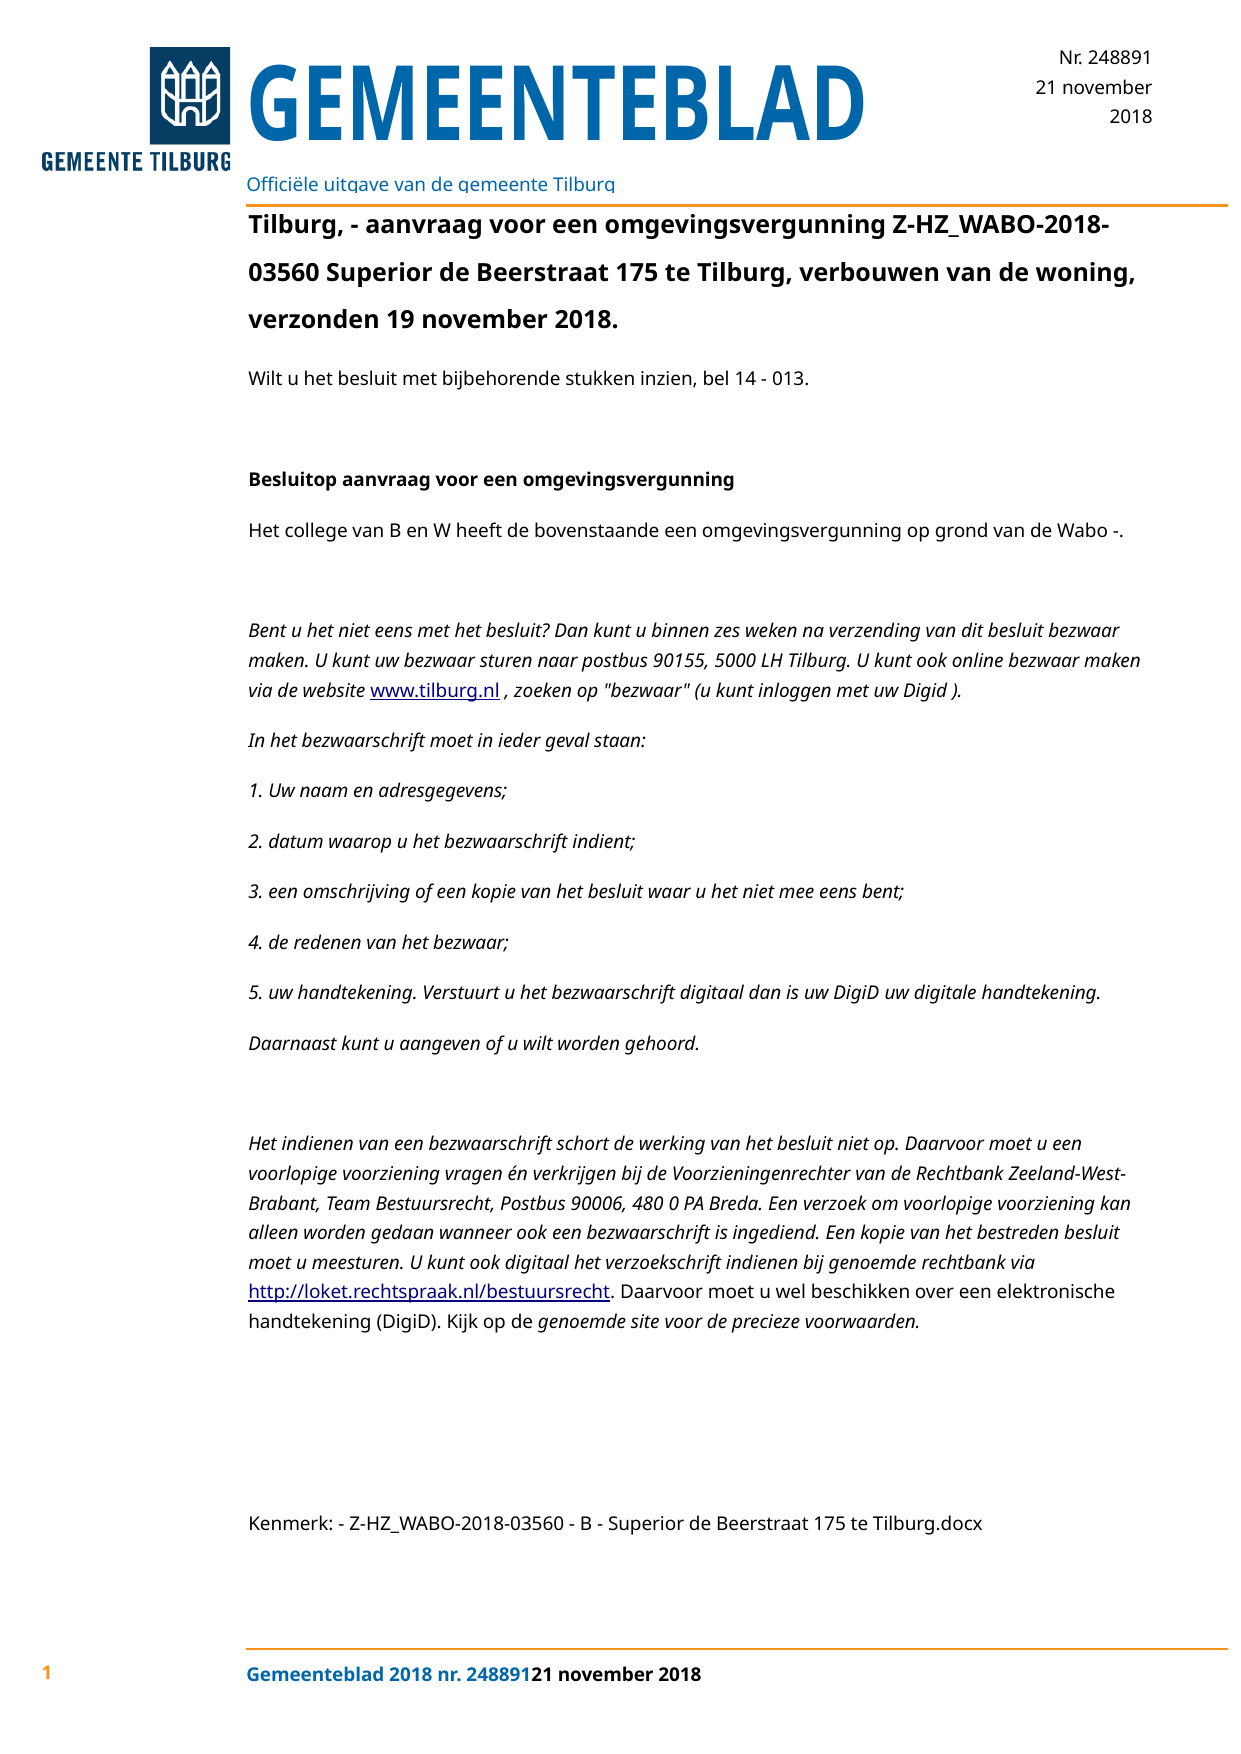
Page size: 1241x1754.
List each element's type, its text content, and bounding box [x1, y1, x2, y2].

text 3. een omschrijving of een kopie van het besluit waar u het niet mee eens bent; [248, 878, 1152, 904]
text 5. uw handtekening. Verstuurt u het bezwaarschrift digitaal dan is uw DigiD uw digitale handtekening. [248, 979, 1152, 1005]
text 1. Uw naam en adresgegevens; [248, 778, 1152, 803]
text 2. datum waarop u het bezwaarschrift indient; [248, 828, 1152, 854]
text Het college van B en W heeft de bovenstaande een omgevingsvergunning op grond van de Wabo -. [248, 517, 1152, 542]
text Besluitop aanvraag voor een omgevingsvergunning [248, 466, 1152, 492]
text Daarnaast kunt u aangeven of u wilt worden gehoord. [248, 1030, 1152, 1055]
text Tilburg, - aanvraag voor een omgevingsvergunning Z-HZ_WABO-2018-03560 Superior de Beerstraat 175 te Tilburg, verbouwen van de woning, verzonden 19 november 2018. [248, 207, 1152, 336]
text In het bezwaarschrift moet in ieder geval staan: [248, 727, 1152, 753]
text Kenmerk: - Z-HZ_WABO-2018-03560 - B - Superior de Beerstraat 175 te Tilburg.docx [248, 1510, 1152, 1535]
text Bent u het niet eens met het besluit? Dan kunt u binnen zes weken na verzending van dit besluit bezwaar maken. U kunt uw bezwaar sturen naar postbus 90155, 5000 LH Tilburg. U kunt ook online bezwaar maken via de website www.tilburg.nl , zoeken op "bezwaar" (u kunt inloggen met uw Digid ). [248, 618, 1152, 702]
text Wilt u het besluit met bijbehorende stukken inzien, bel 14 - 013. [248, 366, 1152, 391]
picture [41, 47, 231, 172]
text Het indienen van een bezwaarschrift schort de werking van het besluit niet op. Daarvoor moet u een voorlopige voorziening vragen én verkrijgen bij de Voorzieningenrechter van de Rechtbank Zeeland-West-Brabant, Team Bestuursrecht, Postbus 90006, 480 0 PA Breda. Een verzoek om voorlopige voorziening kan alleen worden gedaan wanneer ook een bezwaarschrift is ingediend. Een kopie van het bestreden besluit moet u meesturen. U kunt ook digitaal het verzoekschrift indienen bij genoemde rechtbank via http://loket.rechtspraak.nl/bestuursrecht. Daarvoor moet u wel beschikken over een elektronische handtekening (DigiD). Kijk op de genoemde site voor de precieze voorwaarden. [248, 1131, 1152, 1334]
text 4. de redenen van het bezwaar; [248, 929, 1152, 954]
